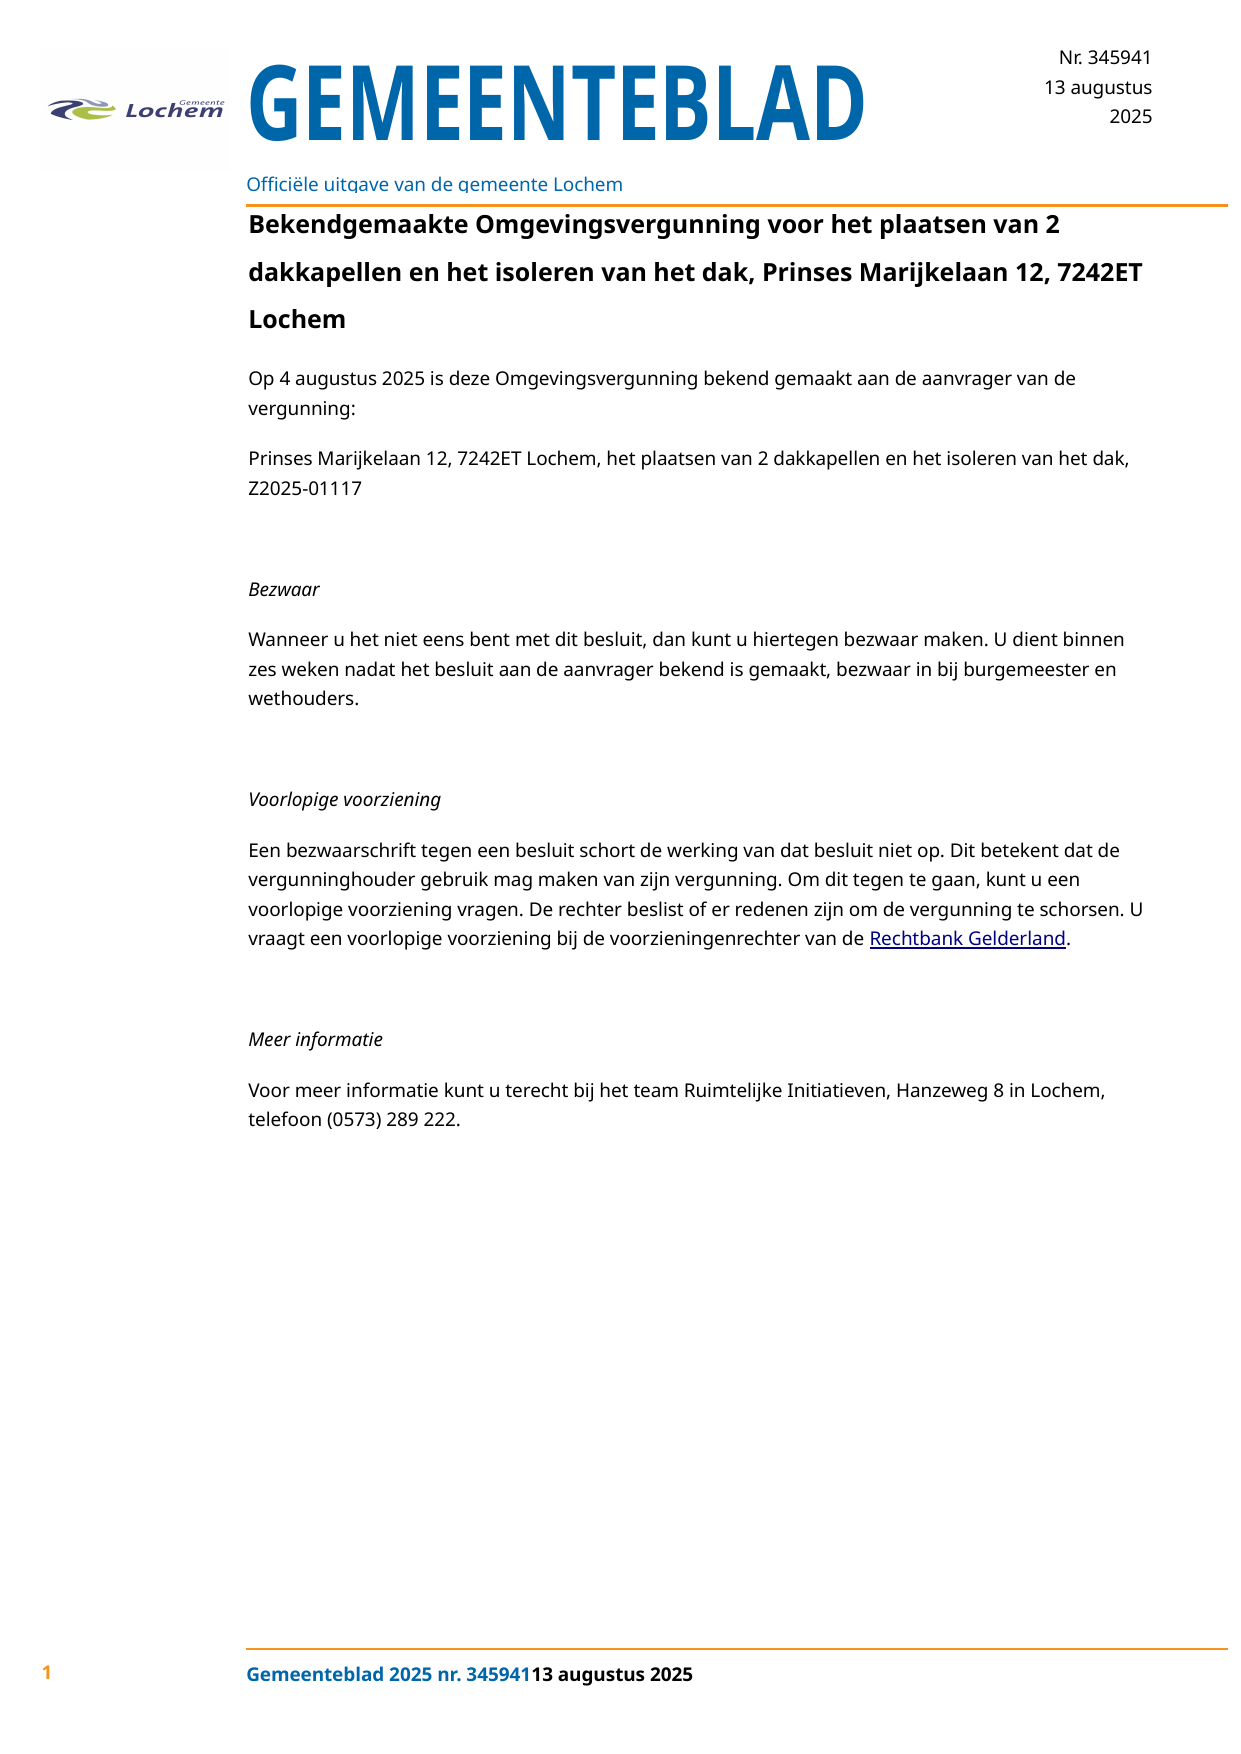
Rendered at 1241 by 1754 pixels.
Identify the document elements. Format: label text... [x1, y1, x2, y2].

text Prinses Marijkelaan 12, 7242ET Lochem, het plaatsen van 2 dakkapellen en het isoleren van het dak, Z2025-01117 [248, 446, 1152, 501]
text Bezwaar [248, 576, 1152, 602]
text Voor meer informatie kunt u terecht bij het team Ruimtelijke Initiatieven, Hanzeweg 8 in Lochem, telefoon (0573) 289 222. [248, 1077, 1152, 1132]
text Op 4 augustus 2025 is deze Omgevingsvergunning bekend gemaakt aan de aanvrager van de vergunning: [248, 366, 1152, 421]
text Wanneer u het niet eens bent met dit besluit, dan kunt u hiertegen bezwaar maken. U dient binnen zes weken nadat het besluit aan de aanvrager bekend is gemaakt, bezwaar in bij burgemeester en wethouders. [248, 626, 1152, 711]
text Bekendgemaakte Omgevingsvergunning voor het plaatsen van 2 dakkapellen en het isoleren van het dak, Prinses Marijkelaan 12, 7242ET Lochem [248, 207, 1152, 336]
text Meer informatie [248, 1026, 1152, 1052]
picture [41, 47, 231, 172]
text Een bezwaarschrift tegen een besluit schort de werking van dat besluit niet op. Dit betekent dat de vergunninghouder gebruik mag maken van zijn vergunning. Om dit tegen te gaan, kunt u een voorlopige voorziening vragen. De rechter beslist of er redenen zijn om de vergunning te schorsen. U vraagt een voorlopige voorziening bij de voorzieningenrechter van de Rechtbank Gelderland. [248, 837, 1152, 951]
text Voorlopige voorziening [248, 786, 1152, 812]
